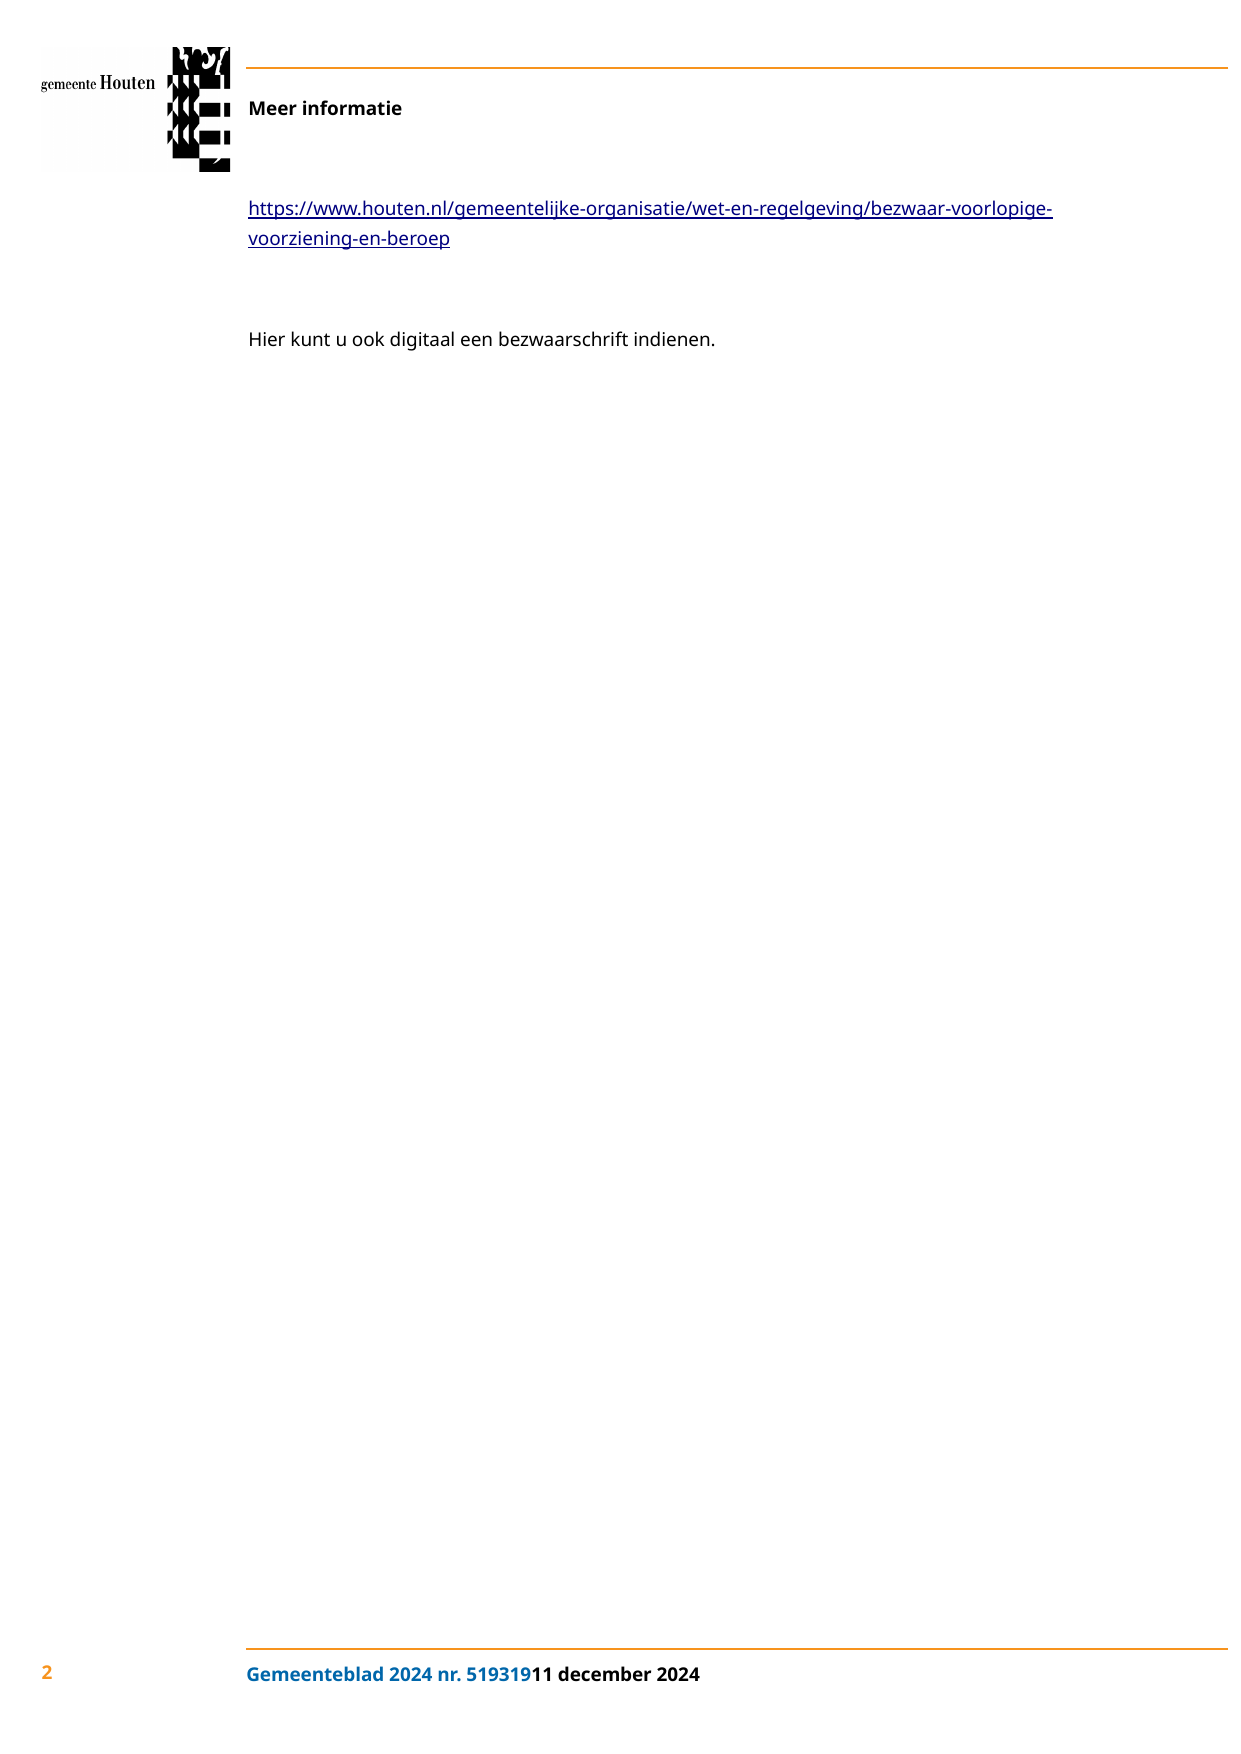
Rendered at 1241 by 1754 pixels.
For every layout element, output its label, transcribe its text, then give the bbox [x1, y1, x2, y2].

text Meer informatie [248, 95, 1152, 121]
text Hier kunt u ook digitaal een bezwaarschrift indienen. [248, 326, 1152, 352]
picture [41, 47, 231, 172]
text https://www.houten.nl/gemeentelijke-organisatie/wet-en-regelgeving/bezwaar-voorlopige-voorziening-en-beroep [248, 196, 1152, 251]
